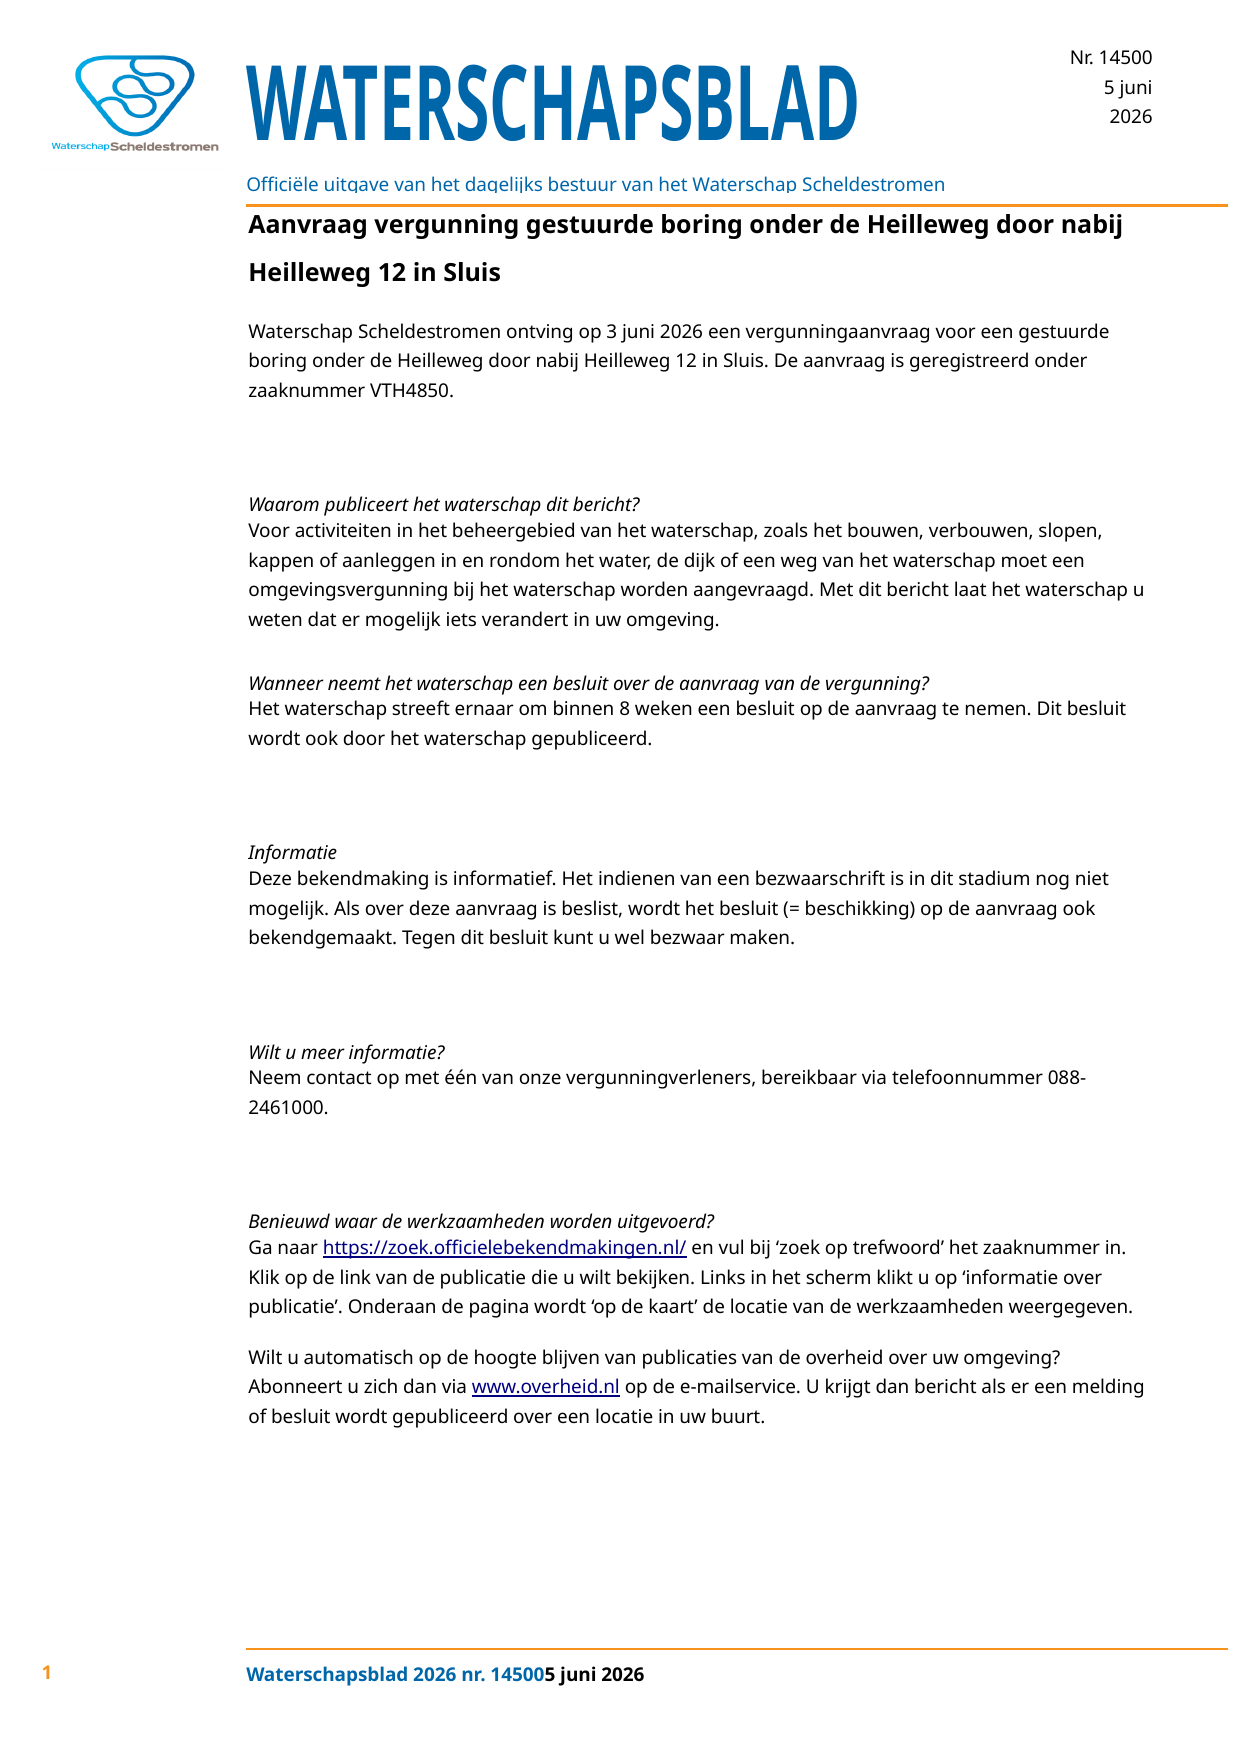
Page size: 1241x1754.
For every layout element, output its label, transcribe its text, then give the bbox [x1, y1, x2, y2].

text Wilt u automatisch op de hoogte blijven van publicaties van de overheid over uw omgeving? Abonneert u zich dan via www.overheid.nl op de e-mailservice. U krijgt dan bericht als er een melding of besluit wordt gepubliceerd over een locatie in uw buurt. [248, 1344, 1152, 1429]
text Wilt u meer informatie? [248, 1039, 1152, 1064]
text Benieuwd waar de werkzaamheden worden uitgevoerd? [248, 1208, 1152, 1234]
text Waterschap Scheldestromen ontving op 3 juni 2026 een vergunningaanvraag voor een gestuurde boring onder de Heilleweg door nabij Heilleweg 12 in Sluis. De aanvraag is geregistreerd onder zaaknummer VTH4850. [248, 318, 1152, 403]
picture [41, 47, 231, 172]
text Waarom publiceert het waterschap dit bericht? [248, 491, 1152, 517]
text Ga naar https://zoek.officielebekendmakingen.nl/ en vul bij ‘zoek op trefwoord’ het zaaknummer in. Klik op de link van de publicatie die u wilt bekijken. Links in het scherm klikt u op ‘informatie over publicatie’. Onderaan de pagina wordt ‘op de kaart’ de locatie van de werkzaamheden weergegeven. [248, 1234, 1152, 1319]
text Aanvraag vergunning gestuurde boring onder de Heilleweg door nabij Heilleweg 12 in Sluis [248, 207, 1152, 288]
text Voor activiteiten in het beheergebied van het waterschap, zoals het bouwen, verbouwen, slopen, kappen of aanleggen in en rondom het water, de dijk of een weg van het waterschap moet een omgevingsvergunning bij het waterschap worden aangevraagd. Met dit bericht laat het waterschap u weten dat er mogelijk iets verandert in uw omgeving. [248, 517, 1152, 632]
text Neem contact op met één van onze vergunningverleners, bereikbaar via telefoonnummer 088-2461000. [248, 1064, 1152, 1120]
text Informatie [248, 839, 1152, 865]
text Deze bekendmaking is informatief. Het indienen van een bezwaarschrift is in dit stadium nog niet mogelijk. Als over deze aanvraag is beslist, wordt het besluit (= beschikking) op de aanvraag ook bekendgemaakt. Tegen dit besluit kunt u wel bezwaar maken. [248, 865, 1152, 950]
text Het waterschap streeft ernaar om binnen 8 weken een besluit op de aanvraag te nemen. Dit besluit wordt ook door het waterschap gepubliceerd. [248, 696, 1152, 751]
text Wanneer neemt het waterschap een besluit over de aanvraag van de vergunning? [248, 670, 1152, 696]
